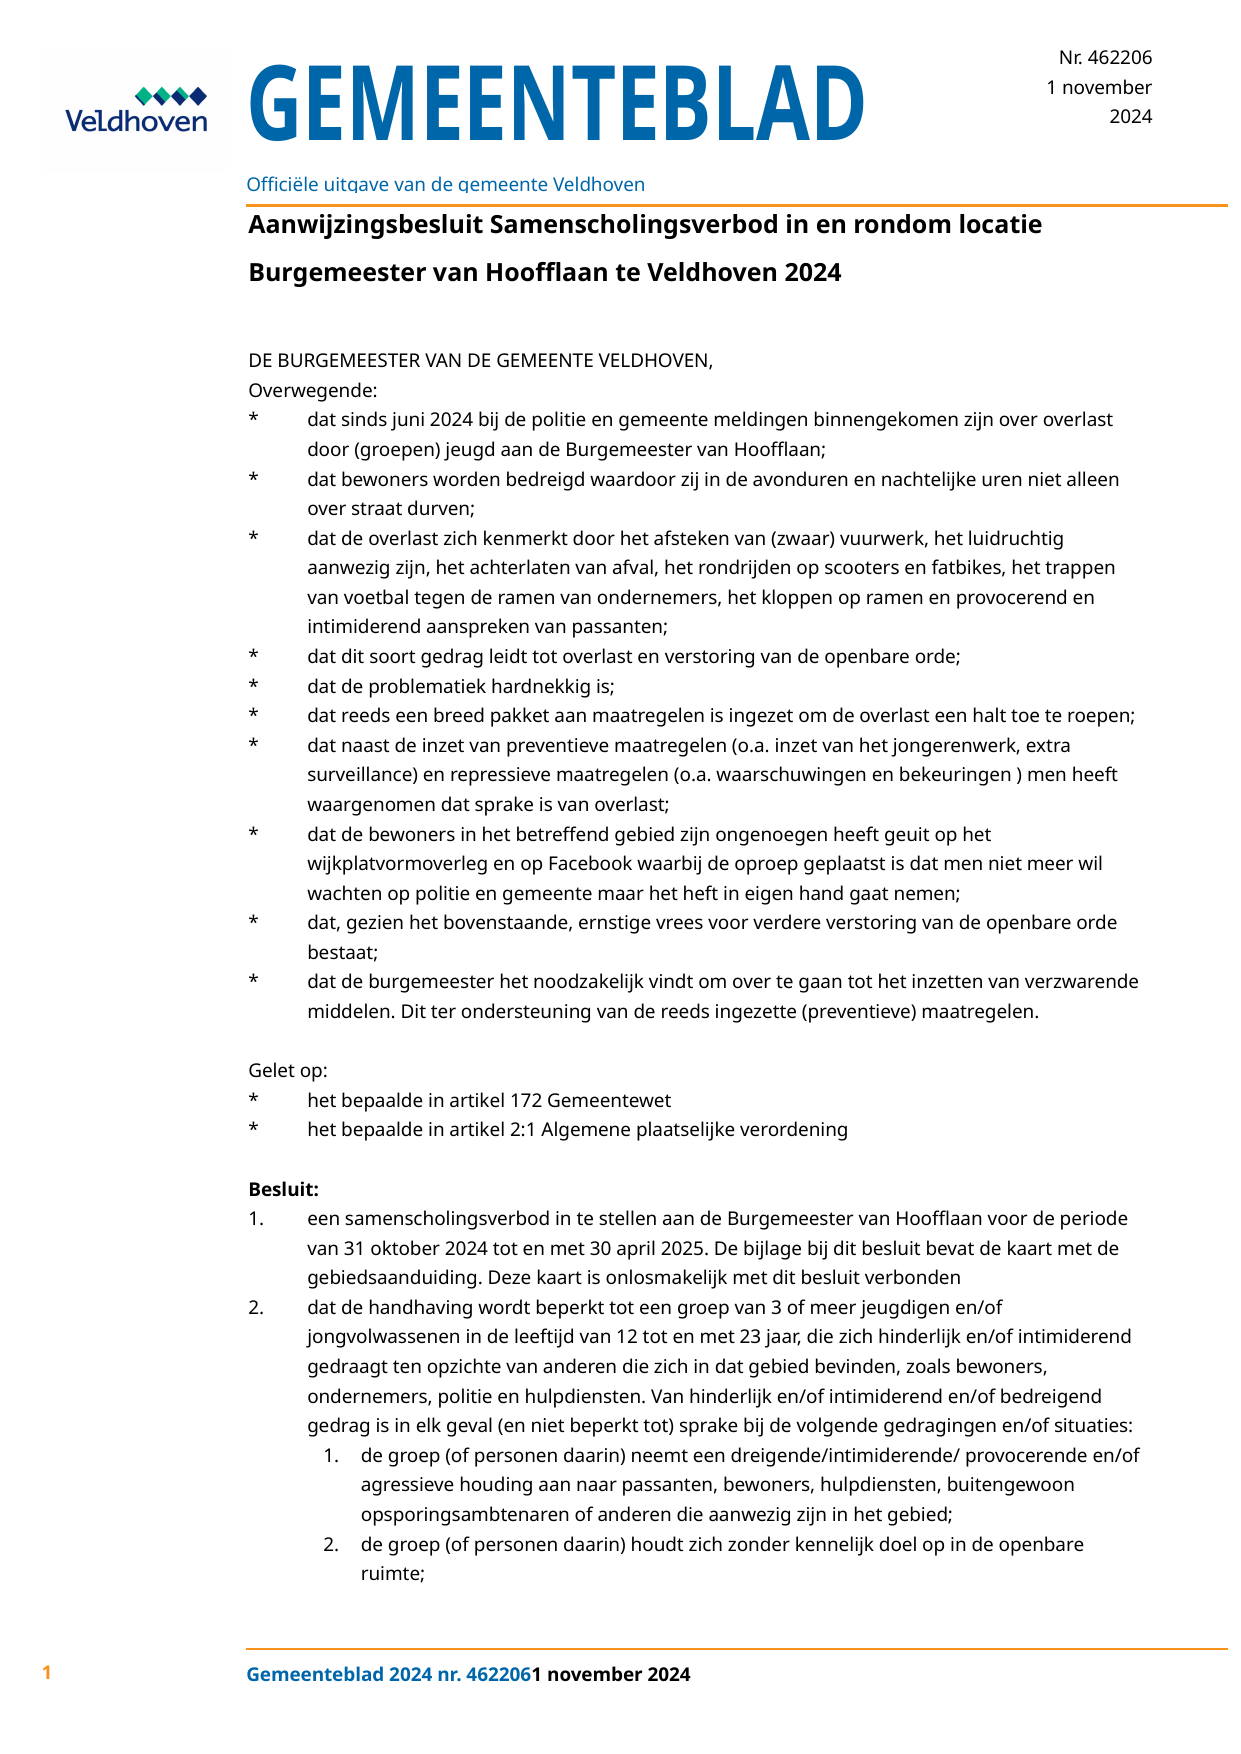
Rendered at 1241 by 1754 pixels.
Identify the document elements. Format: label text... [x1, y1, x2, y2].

list een samenscholingsverbod in te stellen aan de Burgemeester van Hoofflaan voor de periode van 31 oktober 2024 tot en met 30 april 2025. De bijlage bij dit besluit bevat de kaart met de gebiedsaanduiding. Deze kaart is onlosmakelijk met dit besluit verbonden [248, 1205, 1152, 1290]
text Besluit: [248, 1176, 1152, 1202]
list dat bewoners worden bedreigd waardoor zij in de avonduren en nachtelijke uren niet alleen over straat durven; [248, 466, 1152, 521]
list dat reeds een breed pakket aan maatregelen is ingezet om de overlast een halt toe te roepen; [248, 702, 1152, 728]
text DE BURGEMEESTER VAN DE GEMEENTE VELDHOVEN, [248, 347, 1152, 373]
text Aanwijzingsbesluit Samenscholingsverbod in en rondom locatie Burgemeester van Hoofflaan te Veldhoven 2024 [248, 207, 1152, 288]
list het bepaalde in artikel 172 Gemeentewet [248, 1087, 1152, 1113]
list dat, gezien het bovenstaande, ernstige vrees voor verdere verstoring van de openbare orde bestaat; [248, 909, 1152, 965]
list dat de bewoners in het betreffend gebied zijn ongenoegen heeft geuit op het wijkplatvormoverleg en op Facebook waarbij de oproep geplaatst is dat men niet meer wil wachten op politie en gemeente maar het heft in eigen hand gaat nemen; [248, 821, 1152, 906]
list de groep (of personen daarin) neemt een dreigende/intimiderende/ provocerende en/of agressieve houding aan naar passanten, bewoners, hulpdiensten, buitengewoon opsporingsambtenaren of anderen die aanwezig zijn in het gebied; [323, 1442, 1152, 1527]
text Gelet op: [248, 1057, 1152, 1083]
list dat de problematiek hardnekkig is; [248, 673, 1152, 699]
text Overwegende: [248, 377, 1152, 403]
list dat de burgemeester het noodzakelijk vindt om over te gaan tot het inzetten van verzwarende middelen. Dit ter ondersteuning van de reeds ingezette (preventieve) maatregelen. [248, 969, 1152, 1024]
list dat naast de inzet van preventieve maatregelen (o.a. inzet van het jongerenwerk, extra surveillance) en repressieve maatregelen (o.a. waarschuwingen en bekeuringen ) men heeft waargenomen dat sprake is van overlast; [248, 732, 1152, 817]
picture [41, 47, 231, 172]
list dat sinds juni 2024 bij de politie en gemeente meldingen binnengekomen zijn over overlast door (groepen) jeugd aan de Burgemeester van Hoofflaan; [248, 407, 1152, 462]
list dat de handhaving wordt beperkt tot een groep van 3 of meer jeugdigen en/of jongvolwassenen in de leeftijd van 12 tot en met 23 jaar, die zich hinderlijk en/of intimiderend gedraagt ten opzichte van anderen die zich in dat gebied bevinden, zoals bewoners, ondernemers, politie en hulpdiensten. Van hinderlijk en/of intimiderend en/of bedreigend gedrag is in elk geval (en niet beperkt tot) sprake bij de volgende gedragingen en/of situaties: [248, 1294, 1152, 1438]
list dat dit soort gedrag leidt tot overlast en verstoring van de openbare orde; [248, 643, 1152, 669]
list de groep (of personen daarin) houdt zich zonder kennelijk doel op in de openbare ruimte; [323, 1531, 1152, 1586]
list dat de overlast zich kenmerkt door het afsteken van (zwaar) vuurwerk, het luidruchtig aanwezig zijn, het achterlaten van afval, het rondrijden op scooters en fatbikes, het trappen van voetbal tegen de ramen van ondernemers, het kloppen op ramen en provocerend en intimiderend aanspreken van passanten; [248, 525, 1152, 639]
list het bepaalde in artikel 2:1 Algemene plaatselijke verordening [248, 1117, 1152, 1142]
